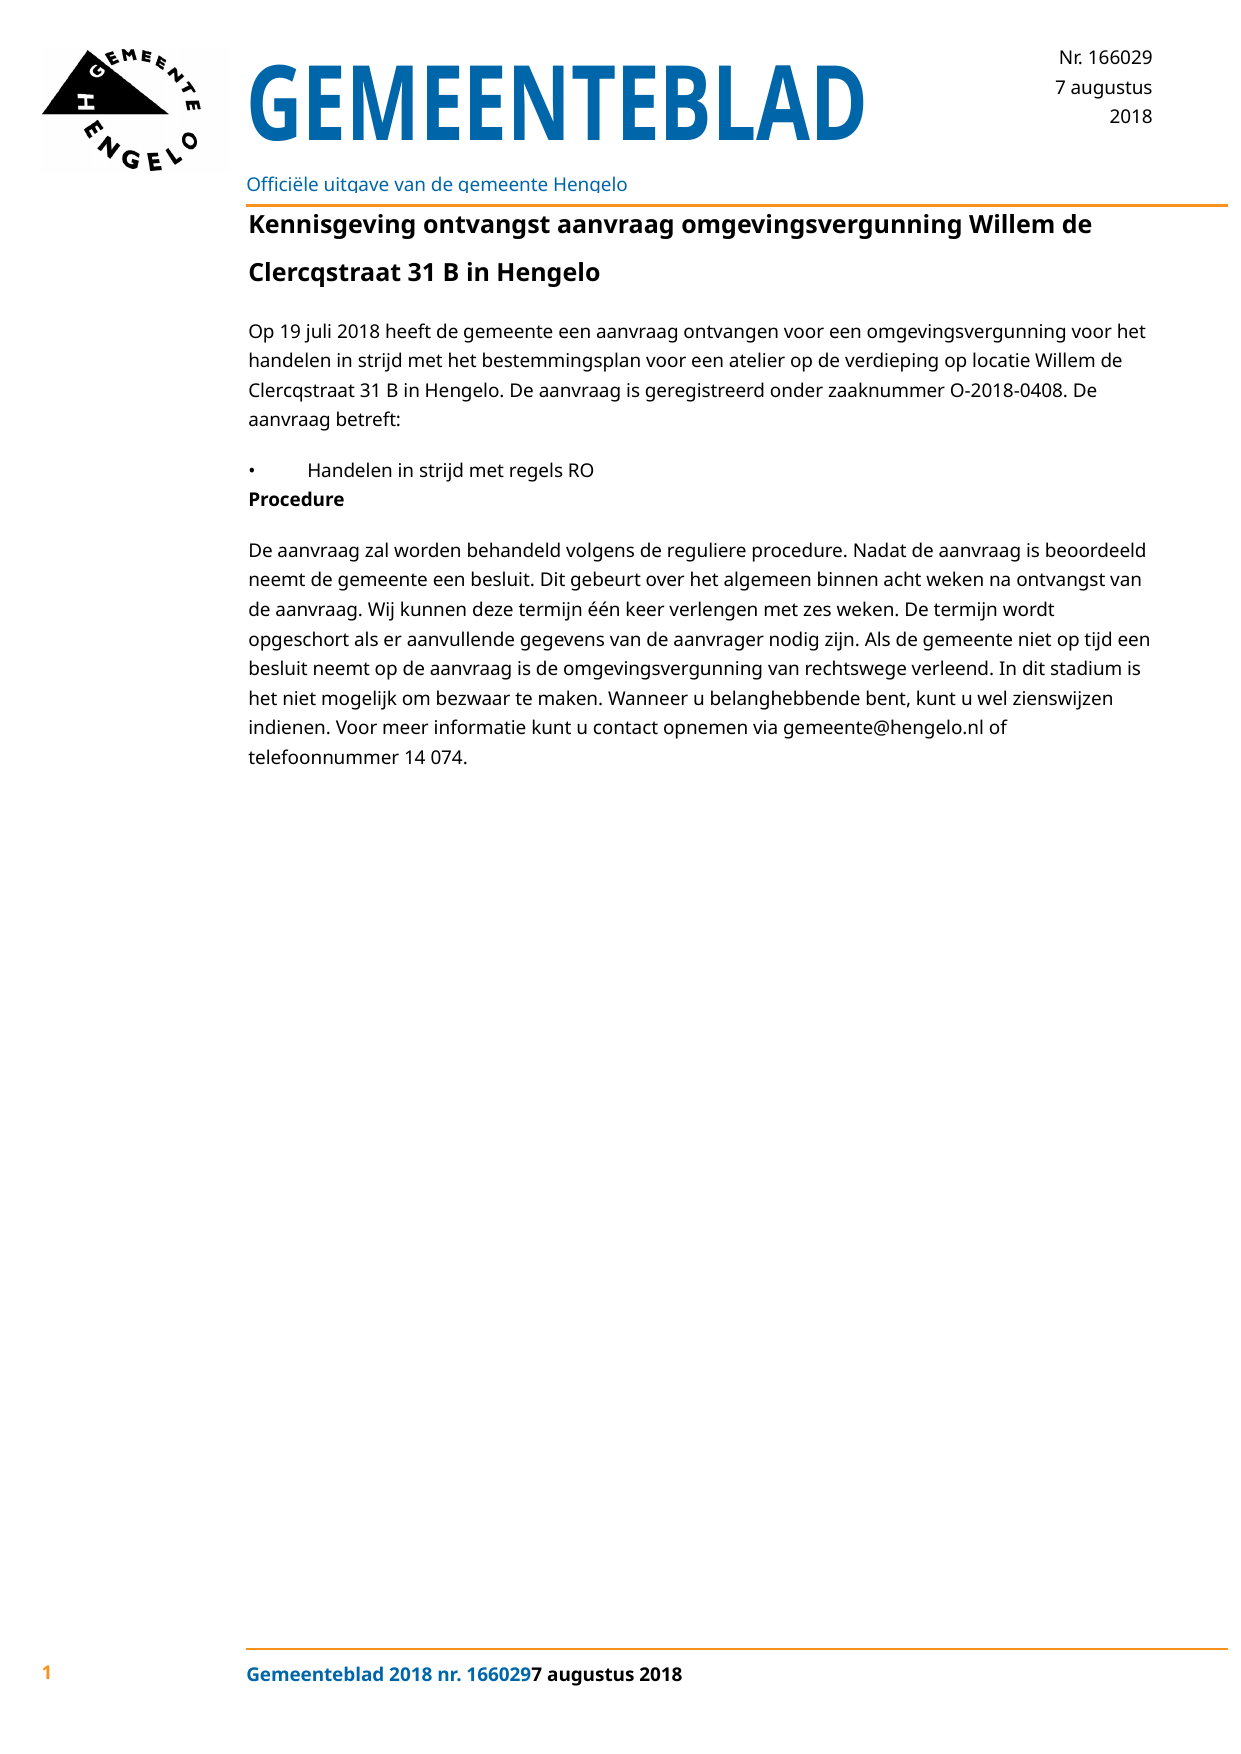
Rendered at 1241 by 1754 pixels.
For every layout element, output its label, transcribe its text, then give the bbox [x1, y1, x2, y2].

text Procedure [248, 487, 1152, 512]
list Handelen in strijd met regels RO [248, 457, 1152, 483]
text Kennisgeving ontvangst aanvraag omgevingsvergunning Willem de Clercqstraat 31 B in Hengelo [248, 207, 1152, 288]
picture [41, 47, 231, 172]
text Op 19 juli 2018 heeft de gemeente een aanvraag ontvangen voor een omgevingsvergunning voor het handelen in strijd met het bestemmingsplan voor een atelier op de verdieping op locatie Willem de Clercqstraat 31 B in Hengelo. De aanvraag is geregistreerd onder zaaknummer O-2018-0408. De aanvraag betreft: [248, 318, 1152, 432]
text De aanvraag zal worden behandeld volgens de reguliere procedure. Nadat de aanvraag is beoordeeld neemt de gemeente een besluit. Dit gebeurt over het algemeen binnen acht weken na ontvangst van de aanvraag. Wij kunnen deze termijn één keer verlengen met zes weken. De termijn wordt opgeschort als er aanvullende gegevens van de aanvrager nodig zijn. Als de gemeente niet op tijd een besluit neemt op de aanvraag is de omgevingsvergunning van rechtswege verleend. In dit stadium is het niet mogelijk om bezwaar te maken. Wanneer u belanghebbende bent, kunt u wel zienswijzen indienen. Voor meer informatie kunt u contact opnemen via gemeente@hengelo.nl of telefoonnummer 14 074. [248, 537, 1152, 770]
